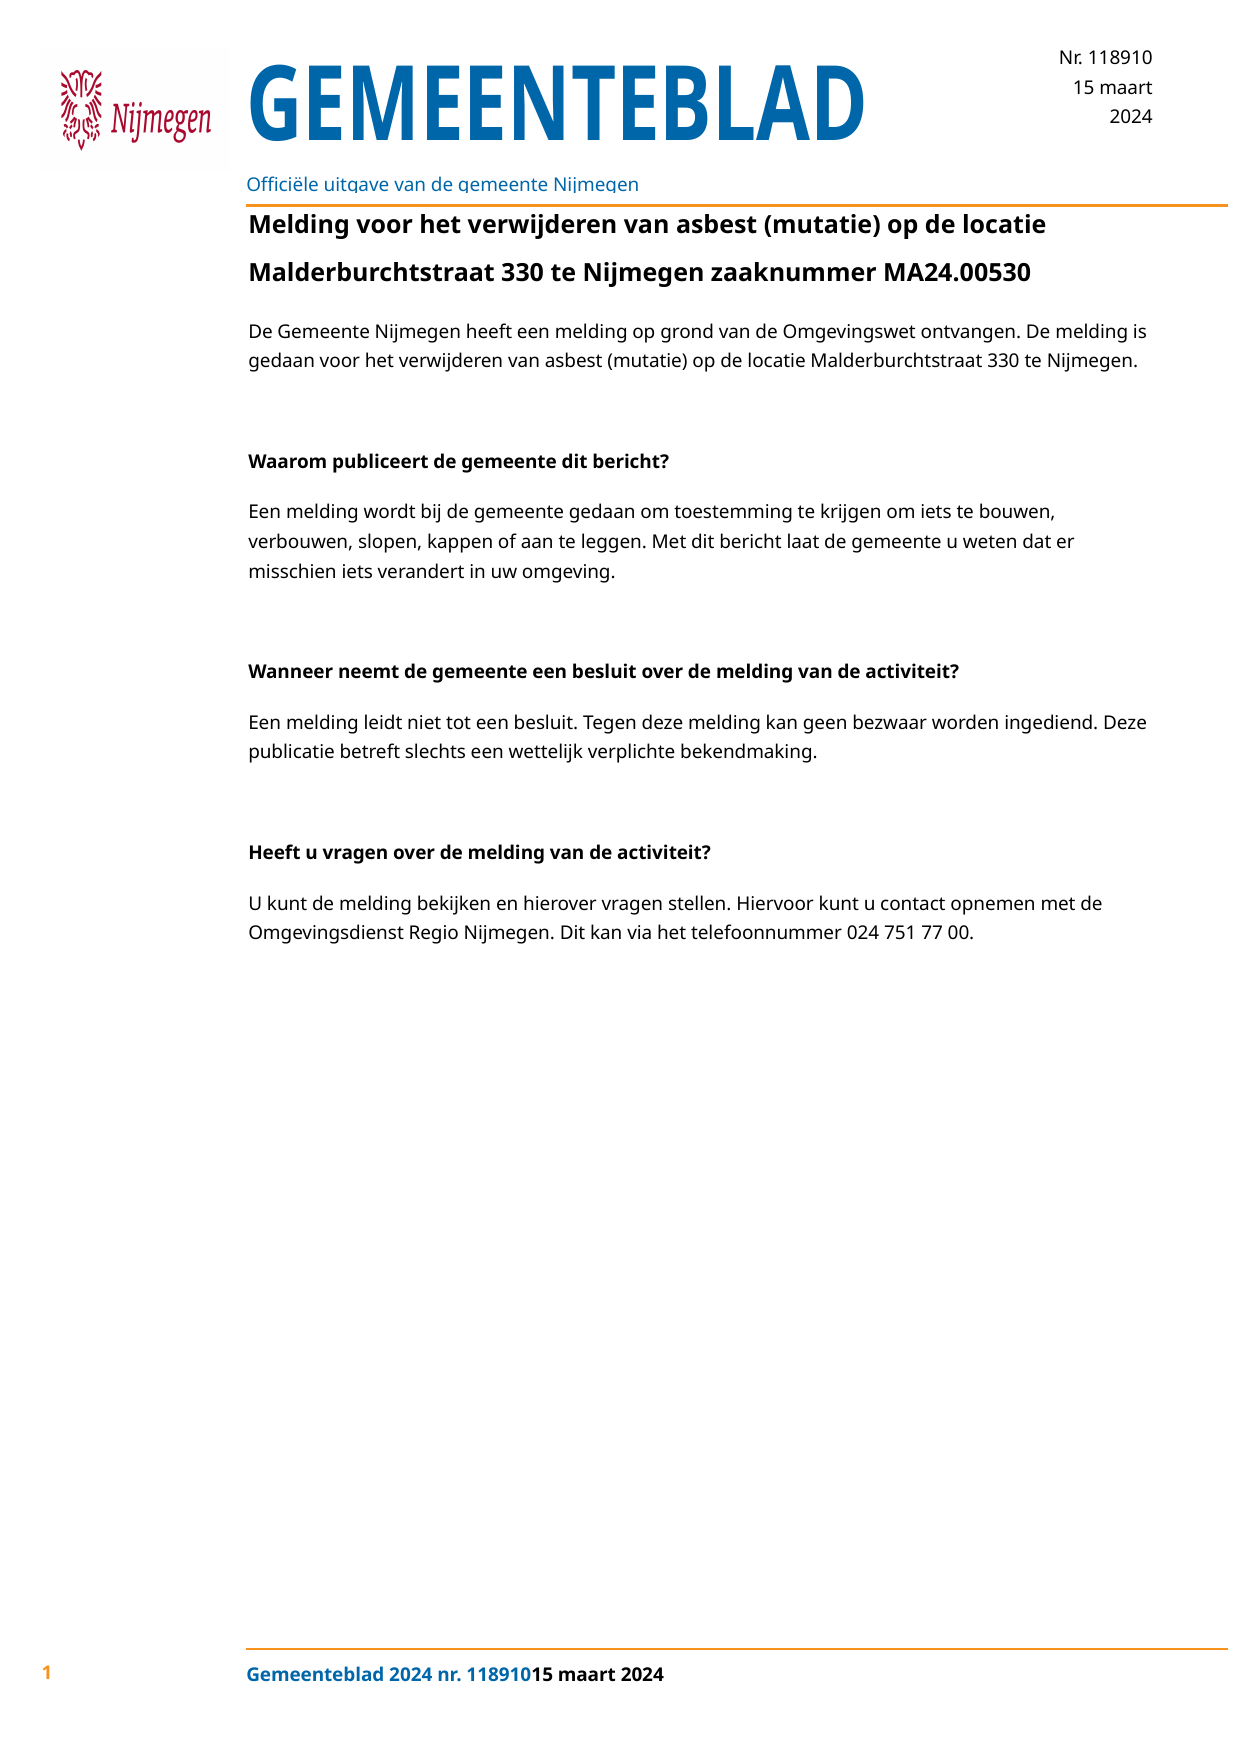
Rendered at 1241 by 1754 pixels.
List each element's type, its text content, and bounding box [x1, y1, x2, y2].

text Een melding leidt niet tot een besluit. Tegen deze melding kan geen bezwaar worden ingediend. Deze publicatie betreft slechts een wettelijk verplichte bekendmaking. [248, 709, 1152, 764]
text Wanneer neemt de gemeente een besluit over de melding van de activiteit? [248, 659, 1152, 684]
text U kunt de melding bekijken en hierover vragen stellen. Hiervoor kunt u contact opnemen met de Omgevingsdienst Regio Nijmegen. Dit kan via het telefoonnummer 024 751 77 00. [248, 890, 1152, 945]
text Heeft u vragen over de melding van de activiteit? [248, 839, 1152, 865]
text Melding voor het verwijderen van asbest (mutatie) op de locatie Malderburchtstraat 330 te Nijmegen zaaknummer MA24.00530 [248, 207, 1152, 288]
text Waarom publiceert de gemeente dit bericht? [248, 448, 1152, 474]
picture [41, 47, 231, 172]
text De Gemeente Nijmegen heeft een melding op grond van de Omgevingswet ontvangen. De melding is gedaan voor het verwijderen van asbest (mutatie) op de locatie Malderburchtstraat 330 te Nijmegen. [248, 318, 1152, 373]
text Een melding wordt bij de gemeente gedaan om toestemming te krijgen om iets te bouwen, verbouwen, slopen, kappen of aan te leggen. Met dit bericht laat de gemeente u weten dat er misschien iets verandert in uw omgeving. [248, 499, 1152, 584]
